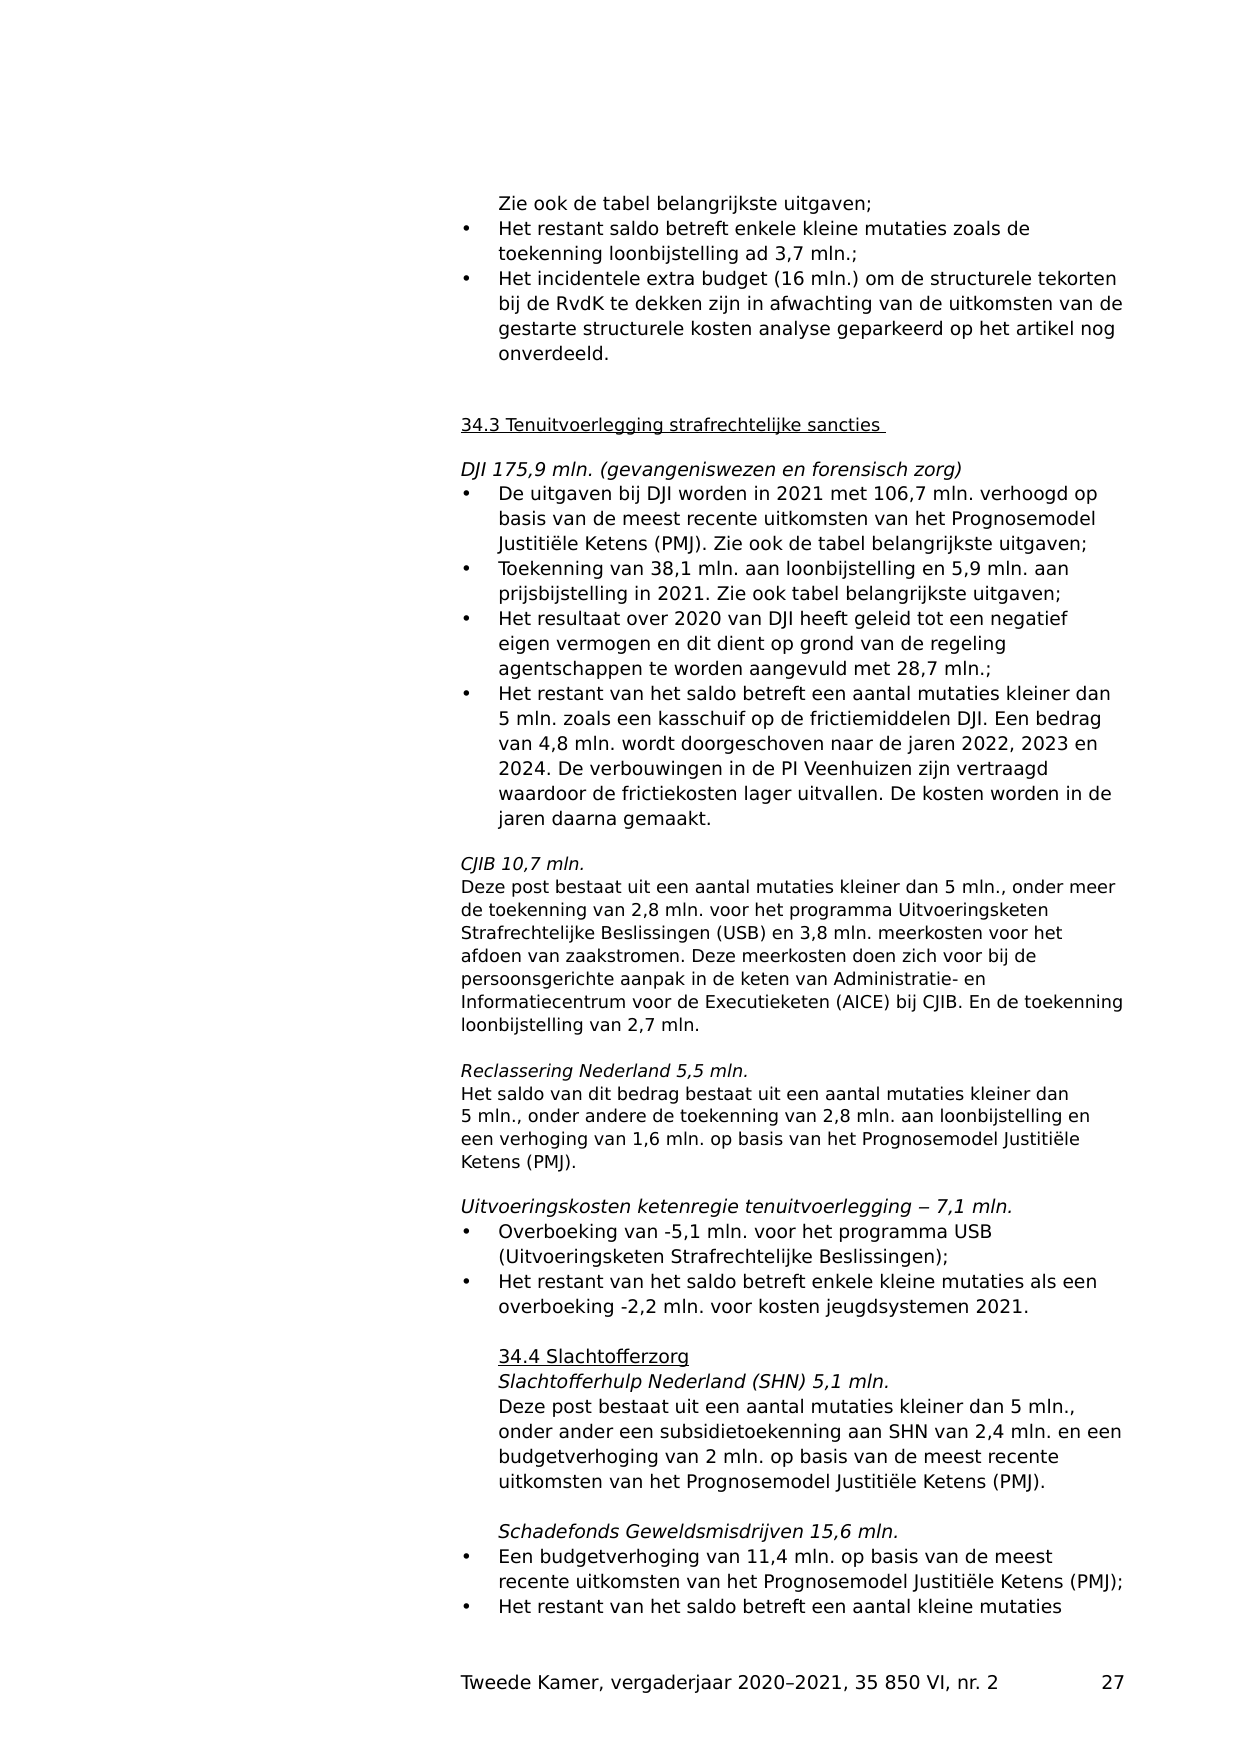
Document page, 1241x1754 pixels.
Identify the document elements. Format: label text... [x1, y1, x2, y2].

text Reclassering Nederland 5,5 mln. Het saldo van dit bedrag bestaat uit een aantal mutaties kleiner dan 5 mln., onder andere de toekenning van 2,8 mln. aan loonbijstelling en een verhoging van 1,6 mln. op basis van het Prognosemodel Justitiële Ketens (PMJ). [461, 1059, 1125, 1173]
list Overboeking van -5,1 mln. voor het programma USB (Uitvoeringsketen Strafrechtelijke Beslissingen); [461, 1218, 1125, 1268]
list Deze post bestaat uit een aantal mutaties kleiner dan 5 mln., onder ander een subsidietoekenning aan SHN van 2,4 mln. en een budgetverhoging van 2 mln. op basis van de meest recente uitkomsten van het Prognosemodel Justitiële Ketens (PMJ). [461, 1393, 1125, 1518]
list Het resultaat over 2020 van DJI heeft geleid tot een negatief eigen vermogen en dit dient op grond van de regeling agentschappen te worden aangevuld met 28,7 mln.; [461, 606, 1125, 681]
list Toekenning van 38,1 mln. aan loonbijstelling en 5,9 mln. aan prijsbijstelling in 2021. Zie ook tabel belangrijkste uitgaven; [461, 556, 1125, 606]
text CJIB 10,7 mln. Deze post bestaat uit een aantal mutaties kleiner dan 5 mln., onder meer de toekenning van 2,8 mln. voor het programma Uitvoeringsketen Strafrechtelijke Beslissingen (USB) en 3,8 mln. meerkosten voor het afdoen van zaakstromen. Deze meerkosten doen zich voor bij de persoonsgerichte aanpak in de keten van Administratie- en Informatiecentrum voor de Executieketen (AICE) bij CJIB. En de toekenning loonbijstelling van 2,7 mln. [461, 852, 1125, 1036]
text DJI 175,9 mln. (gevangeniswezen en forensisch zorg) [461, 458, 1125, 481]
list 34.4 Slachtofferzorg Slachtofferhulp Nederland (SHN) 5,1 mln. [461, 1343, 1125, 1393]
text 34.3 Tenuitvoerlegging strafrechtelijke sancties [461, 413, 1125, 436]
list Het restant saldo betreft enkele kleine mutaties zoals de toekenning loonbijstelling ad 3,7 mln.; [461, 216, 1125, 266]
list Het restant van het saldo betreft een aantal kleine mutaties [461, 1593, 1125, 1618]
list Het incidentele extra budget (16 mln.) om de structurele tekorten bij de RvdK te dekken zijn in afwachting van de uitkomsten van de gestarte structurele kosten analyse geparkeerd op het artikel nog onverdeeld. [461, 266, 1125, 391]
list Het restant van het saldo betreft enkele kleine mutaties als een overboeking -2,2 mln. voor kosten jeugdsystemen 2021. [461, 1268, 1125, 1343]
list Schadefonds Geweldsmisdrijven 15,6 mln. [461, 1518, 1125, 1543]
list De uitgaven bij DJI worden in 2021 met 106,7 mln. verhoogd op basis van de meest recente uitkomsten van het Prognosemodel Justitiële Ketens (PMJ). Zie ook de tabel belangrijkste uitgaven; [461, 481, 1125, 556]
text Uitvoeringskosten ketenregie tenuitvoerlegging ‒ 7,1 mln. [461, 1196, 1125, 1218]
list Het restant van het saldo betreft een aantal mutaties kleiner dan 5 mln. zoals een kasschuif op de frictiemiddelen DJI. Een bedrag van 4,8 mln. wordt doorgeschoven naar de jaren 2022, 2023 en 2024. De verbouwingen in de PI Veenhuizen zijn vertraagd waardoor de frictiekosten lager uitvallen. De kosten worden in de jaren daarna gemaakt. [461, 681, 1125, 831]
list Een budgetverhoging van 11,4 mln. op basis van de meest recente uitkomsten van het Prognosemodel Justitiële Ketens (PMJ); [461, 1543, 1125, 1593]
list Zie ook de tabel belangrijkste uitgaven; [461, 191, 1125, 216]
